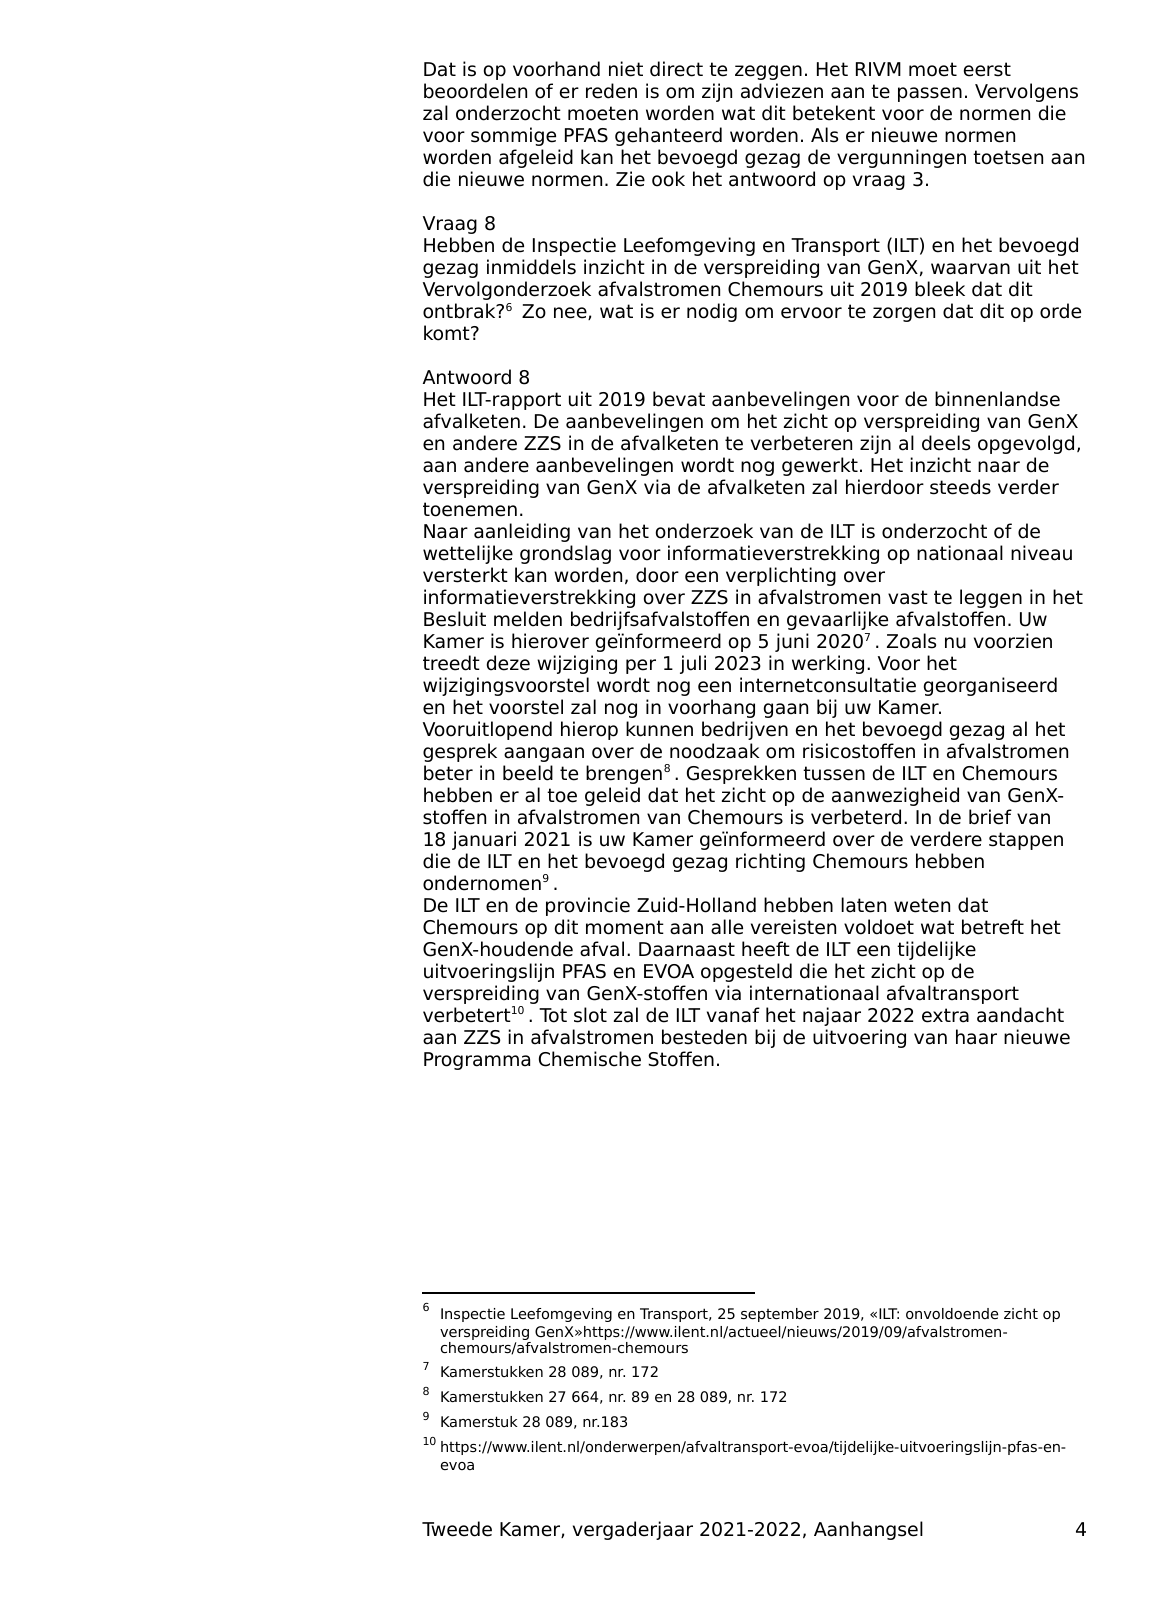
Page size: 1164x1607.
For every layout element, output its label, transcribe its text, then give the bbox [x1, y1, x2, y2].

text Dat is op voorhand niet direct te zeggen. Het RIVM moet eerst beoordelen of er reden is om zijn adviezen aan te passen. Vervolgens zal onderzocht moeten worden wat dit betekent voor de normen die voor sommige PFAS gehanteerd worden. Als er nieuwe normen worden afgeleid kan het bevoegd gezag de vergunningen toetsen aan die nieuwe normen. Zie ook het antwoord op vraag 3. [422, 59, 1087, 191]
text Antwoord 8 [422, 367, 1087, 389]
text De ILT en de provincie Zuid-Holland hebben laten weten dat Chemours op dit moment aan alle vereisten voldoet wat betreft het GenX-houdende afval. Daarnaast heeft de ILT een tijdelijke uitvoeringslijn PFAS en EVOA opgesteld die het zicht op de verspreiding van GenX-stoffen via internationaal afvaltransport verbetert. Tot slot zal de ILT vanaf het najaar 2022 extra aandacht aan ZZS in afvalstromen besteden bij de uitvoering van haar nieuwe Programma Chemische Stoffen. [422, 895, 1087, 1071]
text Kamerstukken 28 089, nr. 172 [422, 1360, 1087, 1382]
text Naar aanleiding van het onderzoek van de ILT is onderzocht of de wettelijke grondslag voor informatieverstrekking op nationaal niveau versterkt kan worden, door een verplichting over informatieverstrekking over ZZS in afvalstromen vast te leggen in het Besluit melden bedrijfsafvalstoffen en gevaarlijke afvalstoffen. Uw Kamer is hierover geïnformeerd op 5 juni 2020. Zoals nu voorzien treedt deze wijziging per 1 juli 2023 in werking. Voor het wijzigingsvoorstel wordt nog een internetconsultatie georganiseerd en het voorstel zal nog in voorhang gaan bij uw Kamer. [422, 521, 1087, 719]
text Inspectie Leefomgeving en Transport, 25 september 2019, «ILT: onvoldoende zicht op verspreiding GenX»https://www.ilent.nl/actueel/nieuws/2019/09/afvalstromen-chemours/afvalstromen-chemours [422, 1302, 1087, 1357]
text Kamerstukken 27 664, nr. 89 en 28 089, nr. 172 [422, 1385, 1087, 1407]
text Kamerstuk 28 089, nr.183 [422, 1410, 1087, 1432]
text Vooruitlopend hierop kunnen bedrijven en het bevoegd gezag al het gesprek aangaan over de noodzaak om risicostoffen in afvalstromen beter in beeld te brengen. Gesprekken tussen de ILT en Chemours hebben er al toe geleid dat het zicht op de aanwezigheid van GenX-stoffen in afvalstromen van Chemours is verbeterd. In de brief van 18 januari 2021 is uw Kamer geïnformeerd over de verdere stappen die de ILT en het bevoegd gezag richting Chemours hebben ondernomen. [422, 719, 1087, 895]
text Het ILT-rapport uit 2019 bevat aanbevelingen voor de binnenlandse afvalketen. De aanbevelingen om het zicht op verspreiding van GenX en andere ZZS in de afvalketen te verbeteren zijn al deels opgevolgd, aan andere aanbevelingen wordt nog gewerkt. Het inzicht naar de verspreiding van GenX via de afvalketen zal hierdoor steeds verder toenemen. [422, 389, 1087, 521]
text Hebben de Inspectie Leefomgeving en Transport (ILT) en het bevoegd gezag inmiddels inzicht in de verspreiding van GenX, waarvan uit het Vervolgonderzoek afvalstromen Chemours uit 2019 bleek dat dit ontbrak? Zo nee, wat is er nodig om ervoor te zorgen dat dit op orde komt? [422, 235, 1087, 345]
text https://www.ilent.nl/onderwerpen/afvaltransport-evoa/tijdelijke-uitvoeringslijn-pfas-en-evoa [422, 1435, 1087, 1474]
text Vraag 8 [422, 213, 1087, 235]
